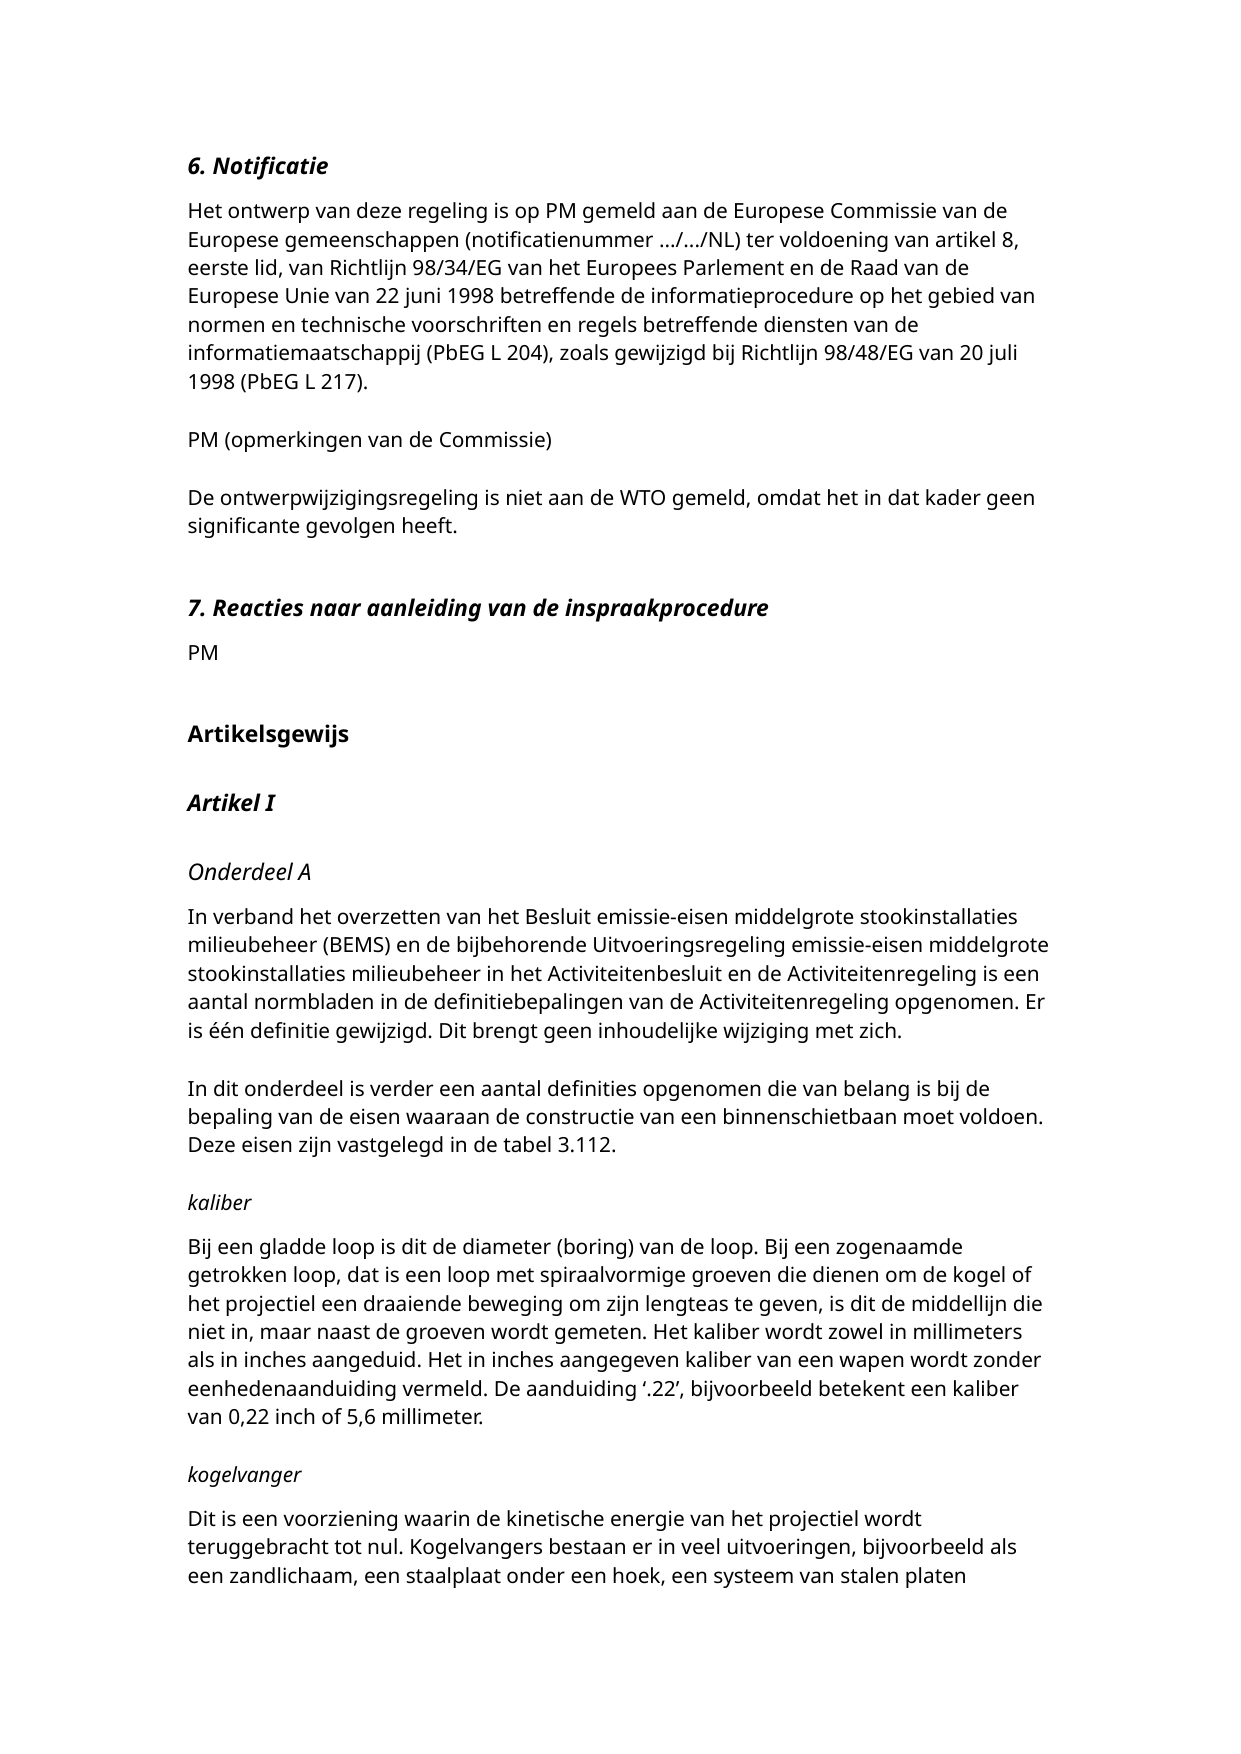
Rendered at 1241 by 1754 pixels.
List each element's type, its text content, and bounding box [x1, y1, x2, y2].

text In verband het overzetten van het Besluit emissie-eisen middelgrote stookinstallaties milieubeheer (BEMS) en de bijbehorende Uitvoeringsregeling emissie-eisen middelgrote stookinstallaties milieubeheer in het Activiteitenbesluit en de Activiteitenregeling is een aantal normbladen in de definitiebepalingen van de Activiteitenregeling opgenomen. Er is één definitie gewijzigd. Dit brengt geen inhoudelijke wijziging met zich. [187, 902, 1053, 1044]
text kaliber [187, 1188, 1053, 1217]
text Het ontwerp van deze regeling is op PM gemeld aan de Europese Commissie van de Europese gemeenschappen (notificatienummer .../.../NL) ter voldoening van artikel 8, eerste lid, van Richtlijn 98/34/EG van het Europees Parlement en de Raad van de Europese Unie van 22 juni 1998 betreffende de informatieprocedure op het gebied van normen en technische voorschriften en regels betreffende diensten van de informatiemaatschappij (PbEG L 204), zoals gewijzigd bij Richtlijn 98/48/EG van 20 juli 1998 (PbEG L 217). [187, 196, 1053, 395]
text De ontwerpwijzigingsregeling is niet aan de WTO gemeld, omdat het in dat kader geen significante gevolgen heeft. [187, 483, 1053, 539]
text Bij een gladde loop is dit de diameter (boring) van de loop. Bij een zogenaamde getrokken loop, dat is een loop met spiraalvormige groeven die dienen om de kogel of het projectiel een draaiende beweging om zijn lengteas te geven, is dit de middellijn die niet in, maar naast de groeven wordt gemeten. Het kaliber wordt zowel in millimeters als in inches aangeduid. Het in inches aangegeven kaliber van een wapen wordt zonder eenhedenaanduiding vermeld. De aanduiding ‘.22’, bijvoorbeeld betekent een kaliber van 0,22 inch of 5,6 millimeter. [187, 1232, 1053, 1431]
subtitle 6. Notificatie [187, 150, 1053, 181]
text In dit onderdeel is verder een aantal definities opgenomen die van belang is bij de bepaling van de eisen waaraan de constructie van een binnenschietbaan moet voldoen. Deze eisen zijn vastgelegd in de tabel 3.112. [187, 1074, 1053, 1159]
subtitle 7. Reacties naar aanleiding van de inspraakprocedure [187, 592, 1053, 623]
subtitle Artikelsgewijs [187, 718, 1053, 749]
text PM [187, 638, 1053, 666]
subtitle Onderdeel A [187, 856, 1053, 887]
text PM (opmerkingen van de Commissie) [187, 425, 1053, 453]
subtitle Artikel I [187, 787, 1053, 818]
text Dit is een voorziening waarin de kinetische energie van het projectiel wordt teruggebracht tot nul. Kogelvangers bestaan er in veel uitvoeringen, bijvoorbeeld als een zandlichaam, een staalplaat onder een hoek, een systeem van stalen platen [187, 1504, 1053, 1589]
text kogelvanger [187, 1460, 1053, 1489]
